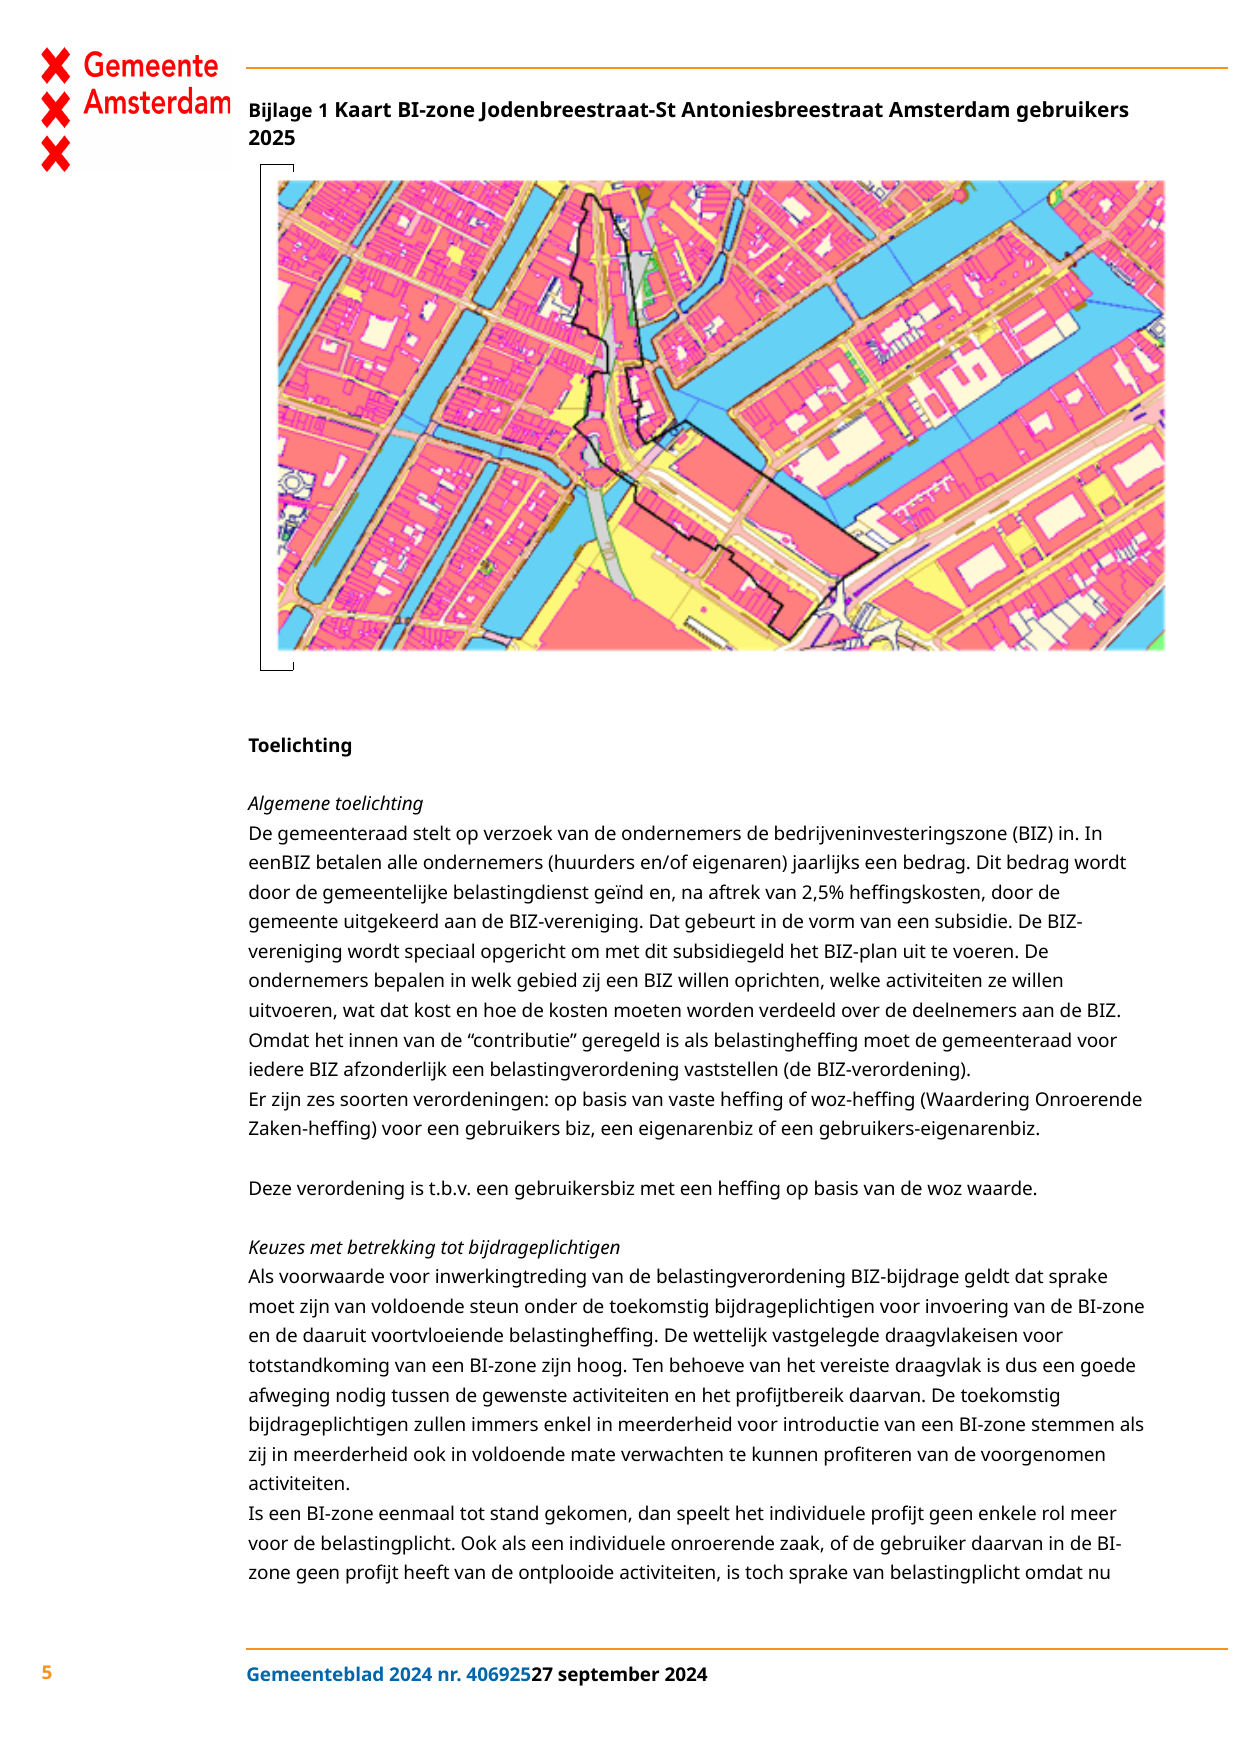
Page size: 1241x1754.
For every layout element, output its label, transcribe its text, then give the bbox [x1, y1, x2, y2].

text Bijlage 1 Kaart BI-zone Jodenbreestraat-St Antoniesbreestraat Amsterdam gebruikers 2025 [248, 95, 1152, 152]
picture [41, 47, 231, 172]
text Deze verordening is t.b.v. een gebruikersbiz met een heffing op basis van de woz waarde. [248, 1175, 1152, 1200]
text De gemeenteraad stelt op verzoek van de ondernemers de bedrijveninvesteringszone (BIZ) in. In eenBIZ betalen alle ondernemers (huurders en/of eigenaren) jaarlijks een bedrag. Dit bedrag wordt door de gemeentelijke belastingdienst geïnd en, na aftrek van 2,5% heffingskosten, door de gemeente uitgekeerd aan de BIZ-vereniging. Dat gebeurt in de vorm van een subsidie. De BIZ-vereniging wordt speciaal opgericht om met dit subsidiegeld het BIZ-plan uit te voeren. De ondernemers bepalen in welk gebied zij een BIZ willen oprichten, welke activiteiten ze willen uitvoeren, wat dat kost en hoe de kosten moeten worden verdeeld over de deelnemers aan de BIZ. [248, 820, 1152, 1023]
text Omdat het innen van de “contributie” geregeld is als belastingheffing moet de gemeenteraad voor iedere BIZ afzonderlijk een belastingverordening vaststellen (de BIZ-verordening). [248, 1027, 1152, 1082]
text Als voorwaarde voor inwerkingtreding van de belastingverordening BIZ-bijdrage geldt dat sprake moet zijn van voldoende steun onder de toekomstig bijdrageplichtigen voor invoering van de BI-zone en de daaruit voortvloeiende belastingheffing. De wettelijk vastgelegde draagvlakeisen voor totstandkoming van een BI-zone zijn hoog. Ten behoeve van het vereiste draagvlak is dus een goede afweging nodig tussen de gewenste activiteiten en het profijtbereik daarvan. De toekomstig bijdrageplichtigen zullen immers enkel in meerderheid voor introductie van een BI-zone stemmen als zij in meerderheid ook in voldoende mate verwachten te kunnen profiteren van de voorgenomen activiteiten. [248, 1263, 1152, 1496]
text Algemene toelichting [248, 790, 1152, 816]
text Toelichting [248, 721, 1152, 761]
picture [268, 172, 1173, 662]
text Is een BI-zone eenmaal tot stand gekomen, dan speelt het individuele profijt geen enkele rol meer voor de belastingplicht. Ook als een individuele onroerende zaak, of de gebruiker daarvan in de BI-zone geen profijt heeft van de ontplooide activiteiten, is toch sprake van belastingplicht omdat nu [248, 1500, 1152, 1585]
text Keuzes met betrekking tot bijdrageplichtigen [248, 1234, 1152, 1259]
text Er zijn zes soorten verordeningen: op basis van vaste heffing of woz-heffing (Waardering Onroerende Zaken-heffing) voor een gebruikers biz, een eigenarenbiz of een gebruikers-eigenarenbiz. [248, 1086, 1152, 1141]
